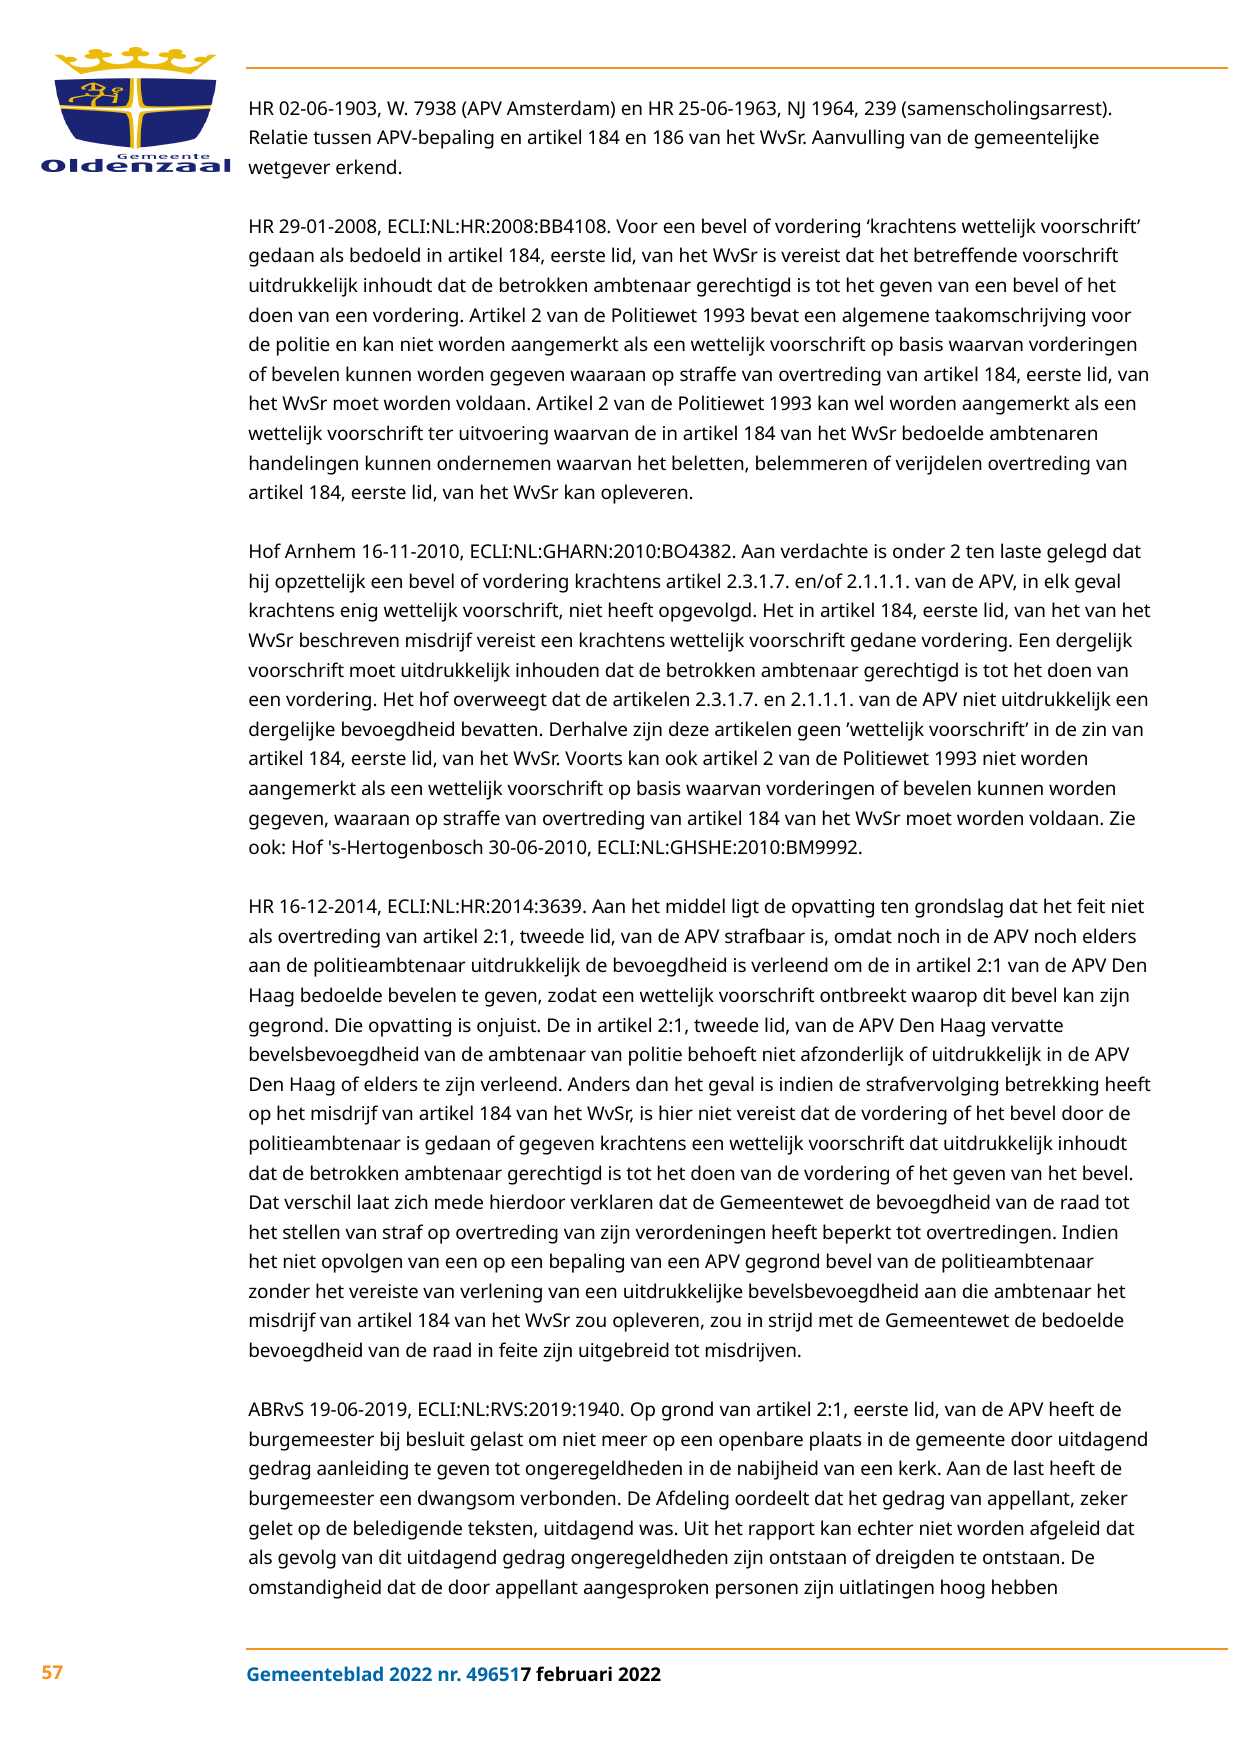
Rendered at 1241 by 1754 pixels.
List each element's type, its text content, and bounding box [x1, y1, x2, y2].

text HR 29-01-2008, ECLI:NL:HR:2008:BB4108. Voor een bevel of vordering ‘krachtens wettelijk voorschrift’ gedaan als bedoeld in artikel 184, eerste lid, van het WvSr is vereist dat het betreffende voorschrift uitdrukkelijk inhoudt dat de betrokken ambtenaar gerechtigd is tot het geven van een bevel of het doen van een vordering. Artikel 2 van de Politiewet 1993 bevat een algemene taakomschrijving voor de politie en kan niet worden aangemerkt als een wettelijk voorschrift op basis waarvan vorderingen of bevelen kunnen worden gegeven waaraan op straffe van overtreding van artikel 184, eerste lid, van het WvSr moet worden voldaan. Artikel 2 van de Politiewet 1993 kan wel worden aangemerkt als een wettelijk voorschrift ter uitvoering waarvan de in artikel 184 van het WvSr bedoelde ambtenaren handelingen kunnen ondernemen waarvan het beletten, belemmeren of verijdelen overtreding van artikel 184, eerste lid, van het WvSr kan opleveren. [248, 213, 1152, 505]
text HR 02-06-1903, W. 7938 (APV Amsterdam) en HR 25-06-1963, NJ 1964, 239 (samenscholingsarrest). Relatie tussen APV-bepaling en artikel 184 en 186 van het WvSr. Aanvulling van de gemeentelijke wetgever erkend. [248, 95, 1152, 180]
text HR 16-12-2014, ECLI:NL:HR:2014:3639. Aan het middel ligt de opvatting ten grondslag dat het feit niet als overtreding van artikel 2:1, tweede lid, van de APV strafbaar is, omdat noch in de APV noch elders aan de politieambtenaar uitdrukkelijk de bevoegdheid is verleend om de in artikel 2:1 van de APV Den Haag bedoelde bevelen te geven, zodat een wettelijk voorschrift ontbreekt waarop dit bevel kan zijn gegrond. Die opvatting is onjuist. De in artikel 2:1, tweede lid, van de APV Den Haag vervatte bevelsbevoegdheid van de ambtenaar van politie behoeft niet afzonderlijk of uitdrukkelijk in de APV Den Haag of elders te zijn verleend. Anders dan het geval is indien de strafvervolging betrekking heeft op het misdrijf van artikel 184 van het WvSr, is hier niet vereist dat de vordering of het bevel door de politieambtenaar is gedaan of gegeven krachtens een wettelijk voorschrift dat uitdrukkelijk inhoudt dat de betrokken ambtenaar gerechtigd is tot het doen van de vordering of het geven van het bevel. Dat verschil laat zich mede hierdoor verklaren dat de Gemeentewet de bevoegdheid van de raad tot het stellen van straf op overtreding van zijn verordeningen heeft beperkt tot overtredingen. Indien het niet opvolgen van een op een bepaling van een APV gegrond bevel van de politieambtenaar zonder het vereiste van verlening van een uitdrukkelijke bevelsbevoegdheid aan die ambtenaar het misdrijf van artikel 184 van het WvSr zou opleveren, zou in strijd met de Gemeentewet de bedoelde bevoegdheid van de raad in feite zijn uitgebreid tot misdrijven. [248, 893, 1152, 1363]
picture [41, 47, 231, 172]
text ABRvS 19-06-2019, ECLI:NL:RVS:2019:1940. Op grond van artikel 2:1, eerste lid, van de APV heeft de burgemeester bij besluit gelast om niet meer op een openbare plaats in de gemeente door uitdagend gedrag aanleiding te geven tot ongeregeldheden in de nabijheid van een kerk. Aan de last heeft de burgemeester een dwangsom verbonden. De Afdeling oordeelt dat het gedrag van appellant, zeker gelet op de beledigende teksten, uitdagend was. Uit het rapport kan echter niet worden afgeleid dat als gevolg van dit uitdagend gedrag ongeregeldheden zijn ontstaan of dreigden te ontstaan. De omstandigheid dat de door appellant aangesproken personen zijn uitlatingen hoog hebben [248, 1396, 1152, 1600]
text Hof Arnhem 16-11-2010, ECLI:NL:GHARN:2010:BO4382. Aan verdachte is onder 2 ten laste gelegd dat hij opzettelijk een bevel of vordering krachtens artikel 2.3.1.7. en/of 2.1.1.1. van de APV, in elk geval krachtens enig wettelijk voorschrift, niet heeft opgevolgd. Het in artikel 184, eerste lid, van het van het WvSr beschreven misdrijf vereist een krachtens wettelijk voorschrift gedane vordering. Een dergelijk voorschrift moet uitdrukkelijk inhouden dat de betrokken ambtenaar gerechtigd is tot het doen van een vordering. Het hof overweegt dat de artikelen 2.3.1.7. en 2.1.1.1. van de APV niet uitdrukkelijk een dergelijke bevoegdheid bevatten. Derhalve zijn deze artikelen geen ’wettelijk voorschrift’ in de zin van artikel 184, eerste lid, van het WvSr. Voorts kan ook artikel 2 van de Politiewet 1993 niet worden aangemerkt als een wettelijk voorschrift op basis waarvan vorderingen of bevelen kunnen worden gegeven, waaraan op straffe van overtreding van artikel 184 van het WvSr moet worden voldaan. Zie ook: Hof 's-Hertogenbosch 30-06-2010, ECLI:NL:GHSHE:2010:BM9992. [248, 538, 1152, 860]
